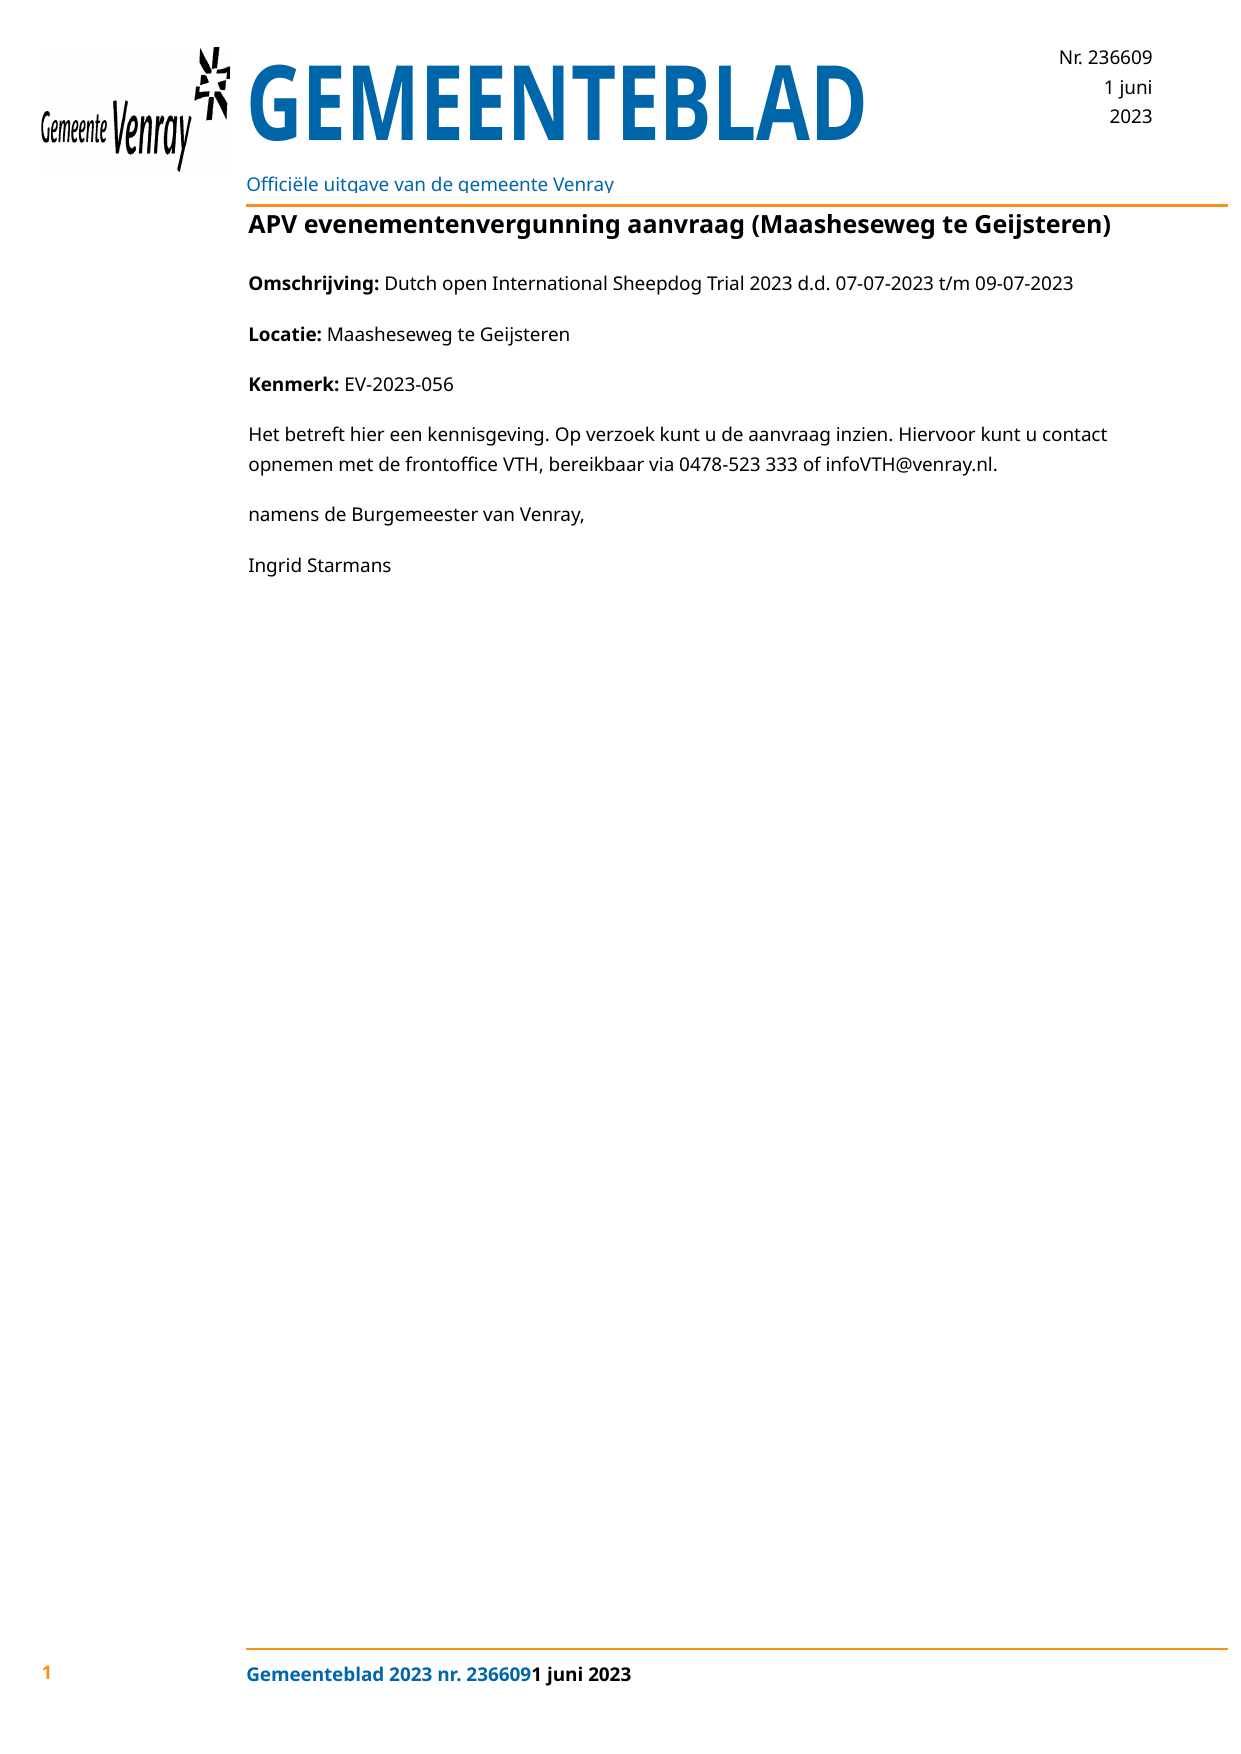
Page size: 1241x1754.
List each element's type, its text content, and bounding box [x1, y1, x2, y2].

text Locatie: Maasheseweg te Geijsteren [248, 321, 1152, 346]
text Ingrid Starmans [248, 552, 1152, 578]
text APV evenementenvergunning aanvraag (Maasheseweg te Geijsteren) [248, 207, 1152, 241]
picture [41, 47, 231, 172]
text Omschrijving: Dutch open International Sheepdog Trial 2023 d.d. 07-07-2023 t/m 09-07-2023 [248, 270, 1152, 296]
text Het betreft hier een kennisgeving. Op verzoek kunt u de aanvraag inzien. Hiervoor kunt u contact opnemen met de frontoffice VTH, bereikbaar via 0478-523 333 of infoVTH@venray.nl. [248, 422, 1152, 477]
text namens de Burgemeester van Venray, [248, 502, 1152, 527]
text Kenmerk: EV-2023-056 [248, 371, 1152, 397]
